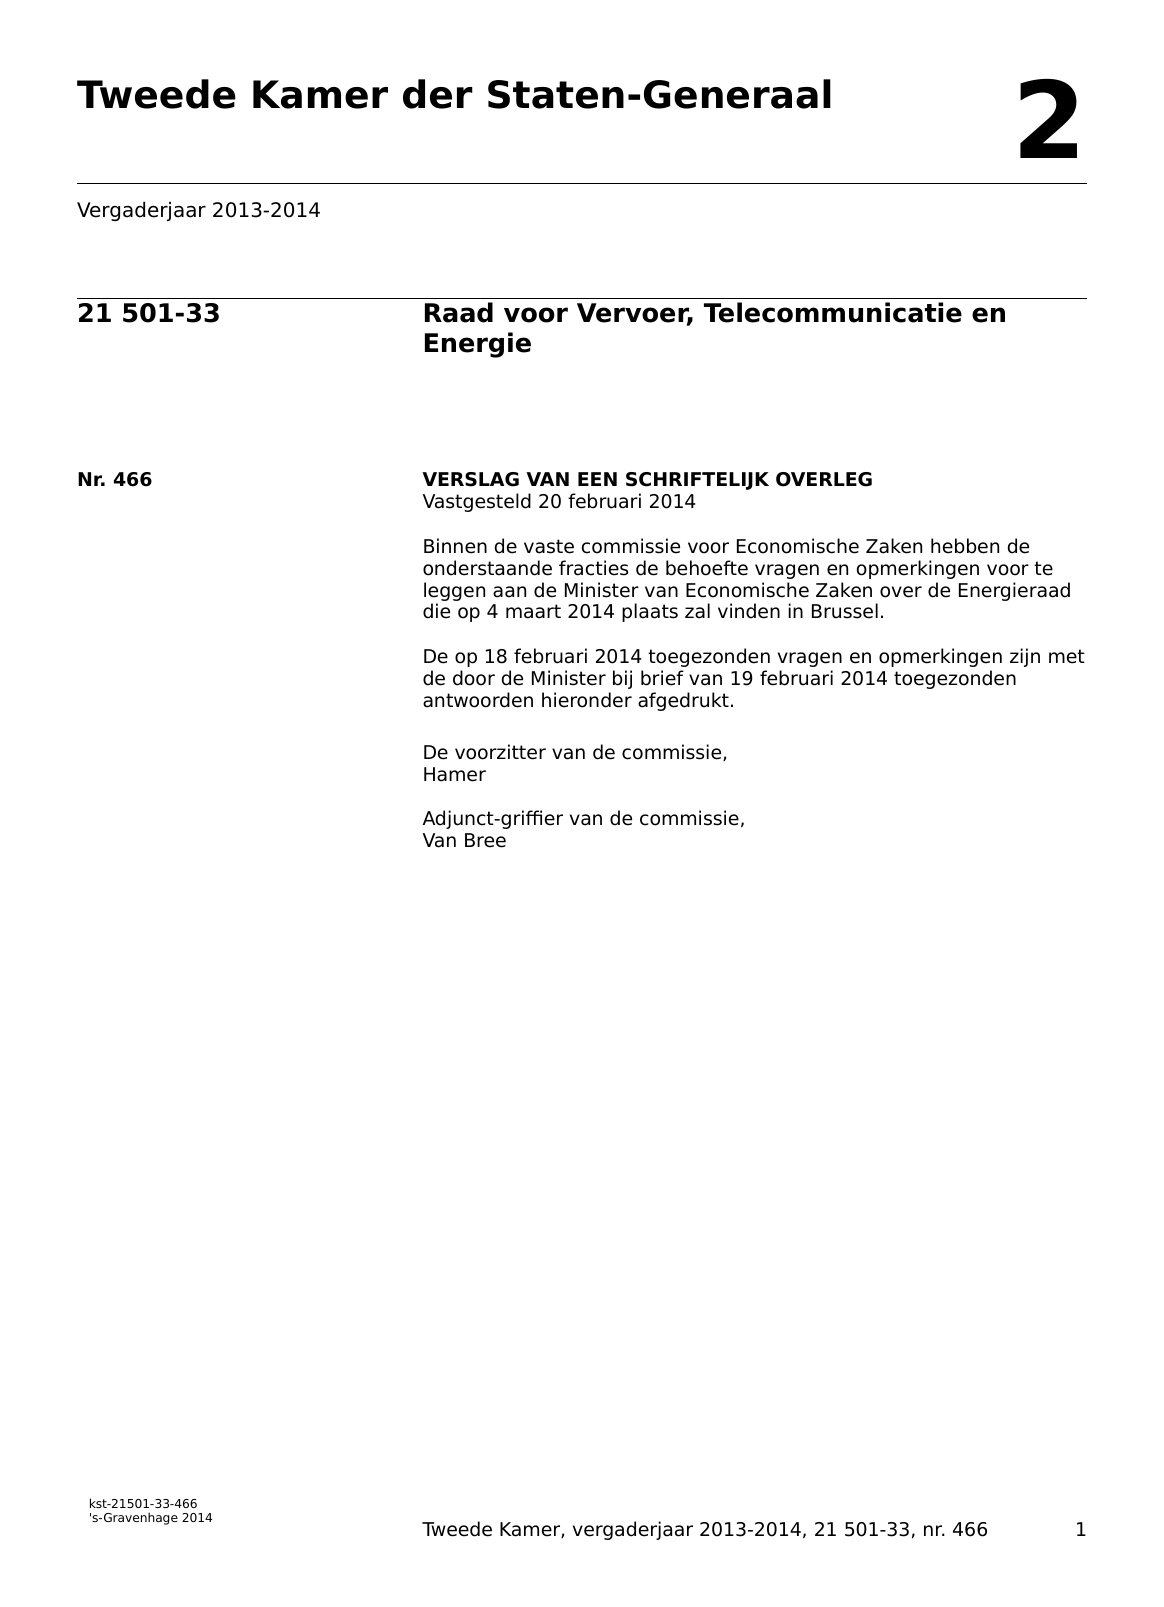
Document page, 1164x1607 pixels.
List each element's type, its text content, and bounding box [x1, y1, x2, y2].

subtitle Nr. 466 VERSLAG VAN EEN SCHRIFTELIJK OVERLEG [77, 469, 1087, 491]
table_cell Vergaderjaar 2013-2014 [77, 184, 1087, 298]
text Binnen de vaste commissie voor Economische Zaken hebben de onderstaande fracties de behoefte vragen en opmerkingen voor te leggen aan de Minister van Economische Zaken over de Energieraad die op 4 maart 2014 plaats zal vinden in Brussel. [422, 536, 1087, 623]
text 's-Gravenhage 2014 [88, 1511, 323, 1525]
text De voorzitter van de commissie, Hamer [422, 742, 1087, 786]
subtitle 21 501-33 Raad voor Vervoer, Telecommunicatie en Energie [77, 299, 1087, 358]
table_header 2 [886, 59, 1087, 183]
text Adjunct-griffier van de commissie, Van Bree [422, 808, 1087, 852]
text kst-21501-33-466 [88, 1497, 323, 1511]
table_header Tweede Kamer der Staten-Generaal [77, 59, 886, 183]
text De op 18 februari 2014 toegezonden vragen en opmerkingen zijn met de door de Minister bij brief van 19 februari 2014 toegezonden antwoorden hieronder afgedrukt. [422, 646, 1087, 712]
text Vastgesteld 20 februari 2014 [422, 491, 1087, 513]
